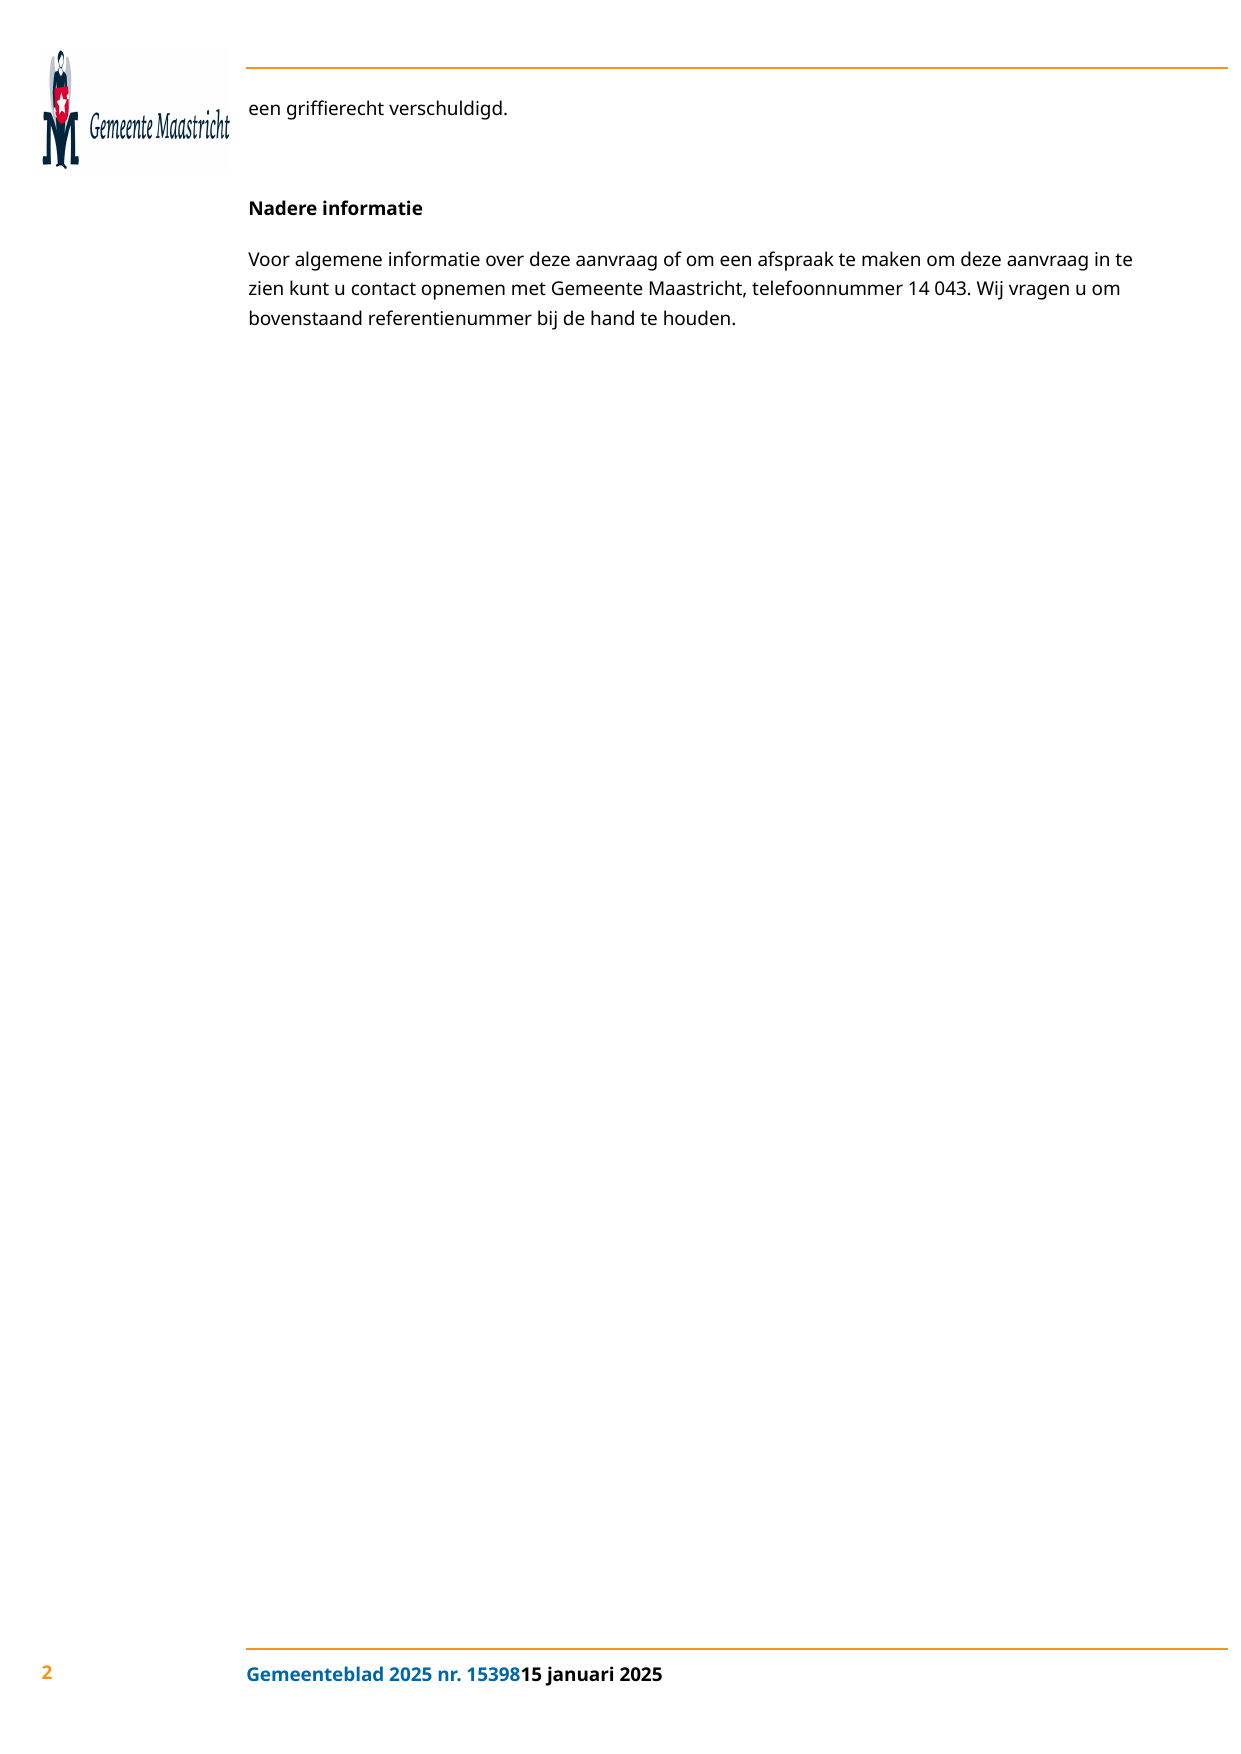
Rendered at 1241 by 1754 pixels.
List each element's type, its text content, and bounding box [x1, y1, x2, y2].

text Voor algemene informatie over deze aanvraag of om een afspraak te maken om deze aanvraag in te zien kunt u contact opnemen met Gemeente Maastricht, telefoonnummer 14 043. Wij vragen u om bovenstaand referentienummer bij de hand te houden. [248, 246, 1152, 331]
text een griffierecht verschuldigd. [248, 95, 1152, 121]
picture [41, 47, 231, 172]
text Nadere informatie [248, 196, 1152, 221]
